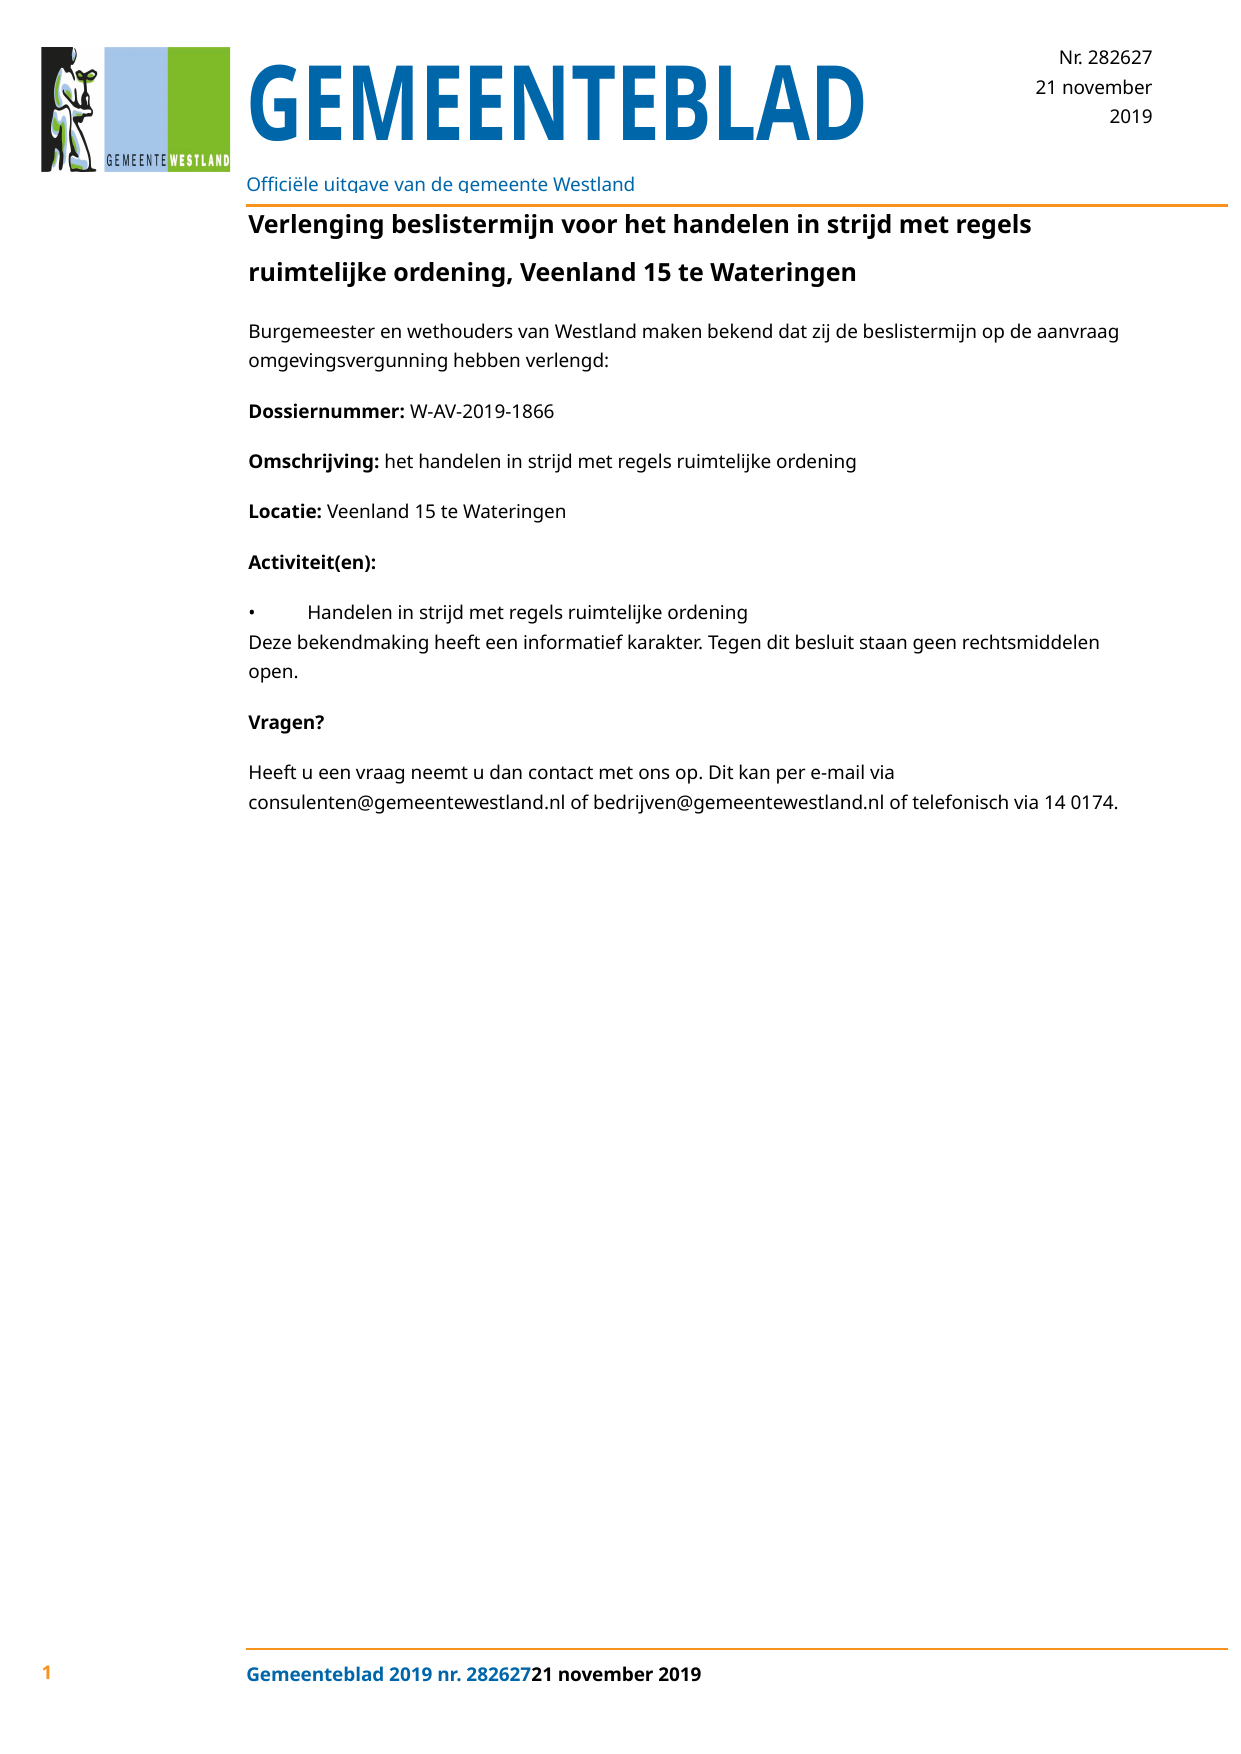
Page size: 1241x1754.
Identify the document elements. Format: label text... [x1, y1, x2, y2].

text Omschrijving: het handelen in strijd met regels ruimtelijke ordening [248, 448, 1152, 474]
text Verlenging beslistermijn voor het handelen in strijd met regels ruimtelijke ordening, Veenland 15 te Wateringen [248, 207, 1152, 288]
text Vragen? [248, 709, 1152, 735]
text Dossiernummer: W-AV-2019-1866 [248, 398, 1152, 424]
text Burgemeester en wethouders van Westland maken bekend dat zij de beslistermijn op de aanvraag omgevingsvergunning hebben verlengd: [248, 318, 1152, 373]
list Handelen in strijd met regels ruimtelijke ordening [248, 599, 1152, 625]
text Deze bekendmaking heeft een informatief karakter. Tegen dit besluit staan geen rechtsmiddelen open. [248, 629, 1152, 684]
text Activiteit(en): [248, 549, 1152, 575]
text Heeft u een vraag neemt u dan contact met ons op. Dit kan per e-mail via consulenten@gemeentewestland.nl of bedrijven@gemeentewestland.nl of telefonisch via 14 0174. [248, 759, 1152, 815]
text Locatie: Veenland 15 te Wateringen [248, 499, 1152, 524]
picture [41, 47, 231, 172]
